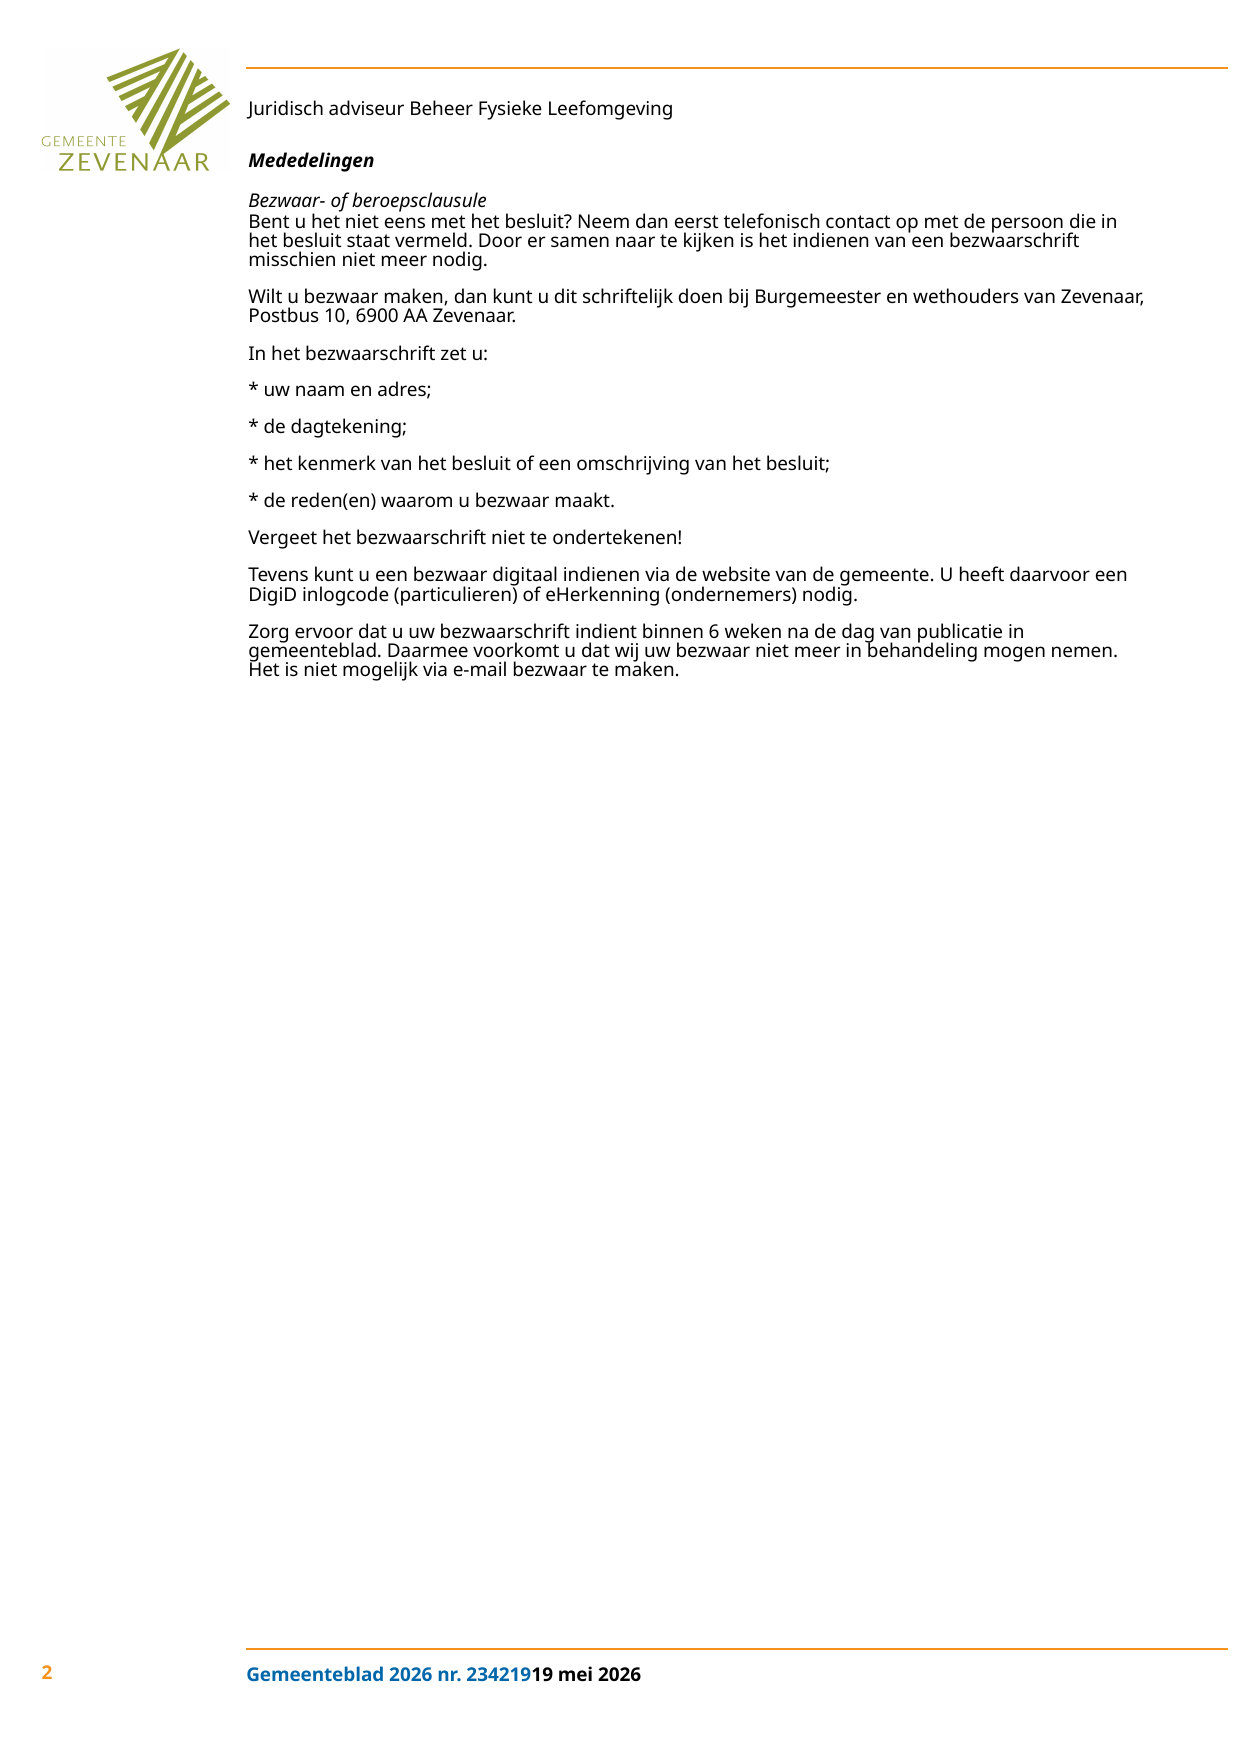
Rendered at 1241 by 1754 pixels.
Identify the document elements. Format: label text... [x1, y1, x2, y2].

text Bezwaar- of beroepsclausule [248, 187, 1152, 213]
text * het kenmerk van het besluit of een omschrijving van het besluit; [248, 455, 1152, 475]
text * uw naam en adres; [248, 381, 1152, 401]
text In het bezwaarschrift zet u: [248, 344, 1152, 364]
text Vergeet het bezwaarschrift niet te ondertekenen! [248, 529, 1152, 549]
text * de reden(en) waarom u bezwaar maakt. [248, 492, 1152, 512]
text Bent u het niet eens met het besluit? Neem dan eerst telefonisch contact op met de persoon die in het besluit staat vermeld. Door er samen naar te kijken is het indienen van een bezwaarschrift misschien niet meer nodig. [248, 213, 1152, 271]
text Zorg ervoor dat u uw bezwaarschrift indient binnen 6 weken na de dag van publicatie in gemeenteblad. Daarmee voorkomt u dat wij uw bezwaar niet meer in behandeling mogen nemen. Het is niet mogelijk via e-mail bezwaar te maken. [248, 623, 1152, 680]
text * de dagtekening; [248, 418, 1152, 438]
picture [41, 47, 231, 172]
text Mededelingen [248, 148, 1152, 173]
text Wilt u bezwaar maken, dan kunt u dit schriftelijk doen bij Burgemeester en wethouders van Zevenaar, Postbus 10, 6900 AA Zevenaar. [248, 288, 1152, 327]
text Juridisch adviseur Beheer Fysieke Leefomgeving [248, 95, 1152, 121]
text Tevens kunt u een bezwaar digitaal indienen via de website van de gemeente. U heeft daarvoor een DigiD inlogcode (particulieren) of eHerkenning (ondernemers) nodig. [248, 566, 1152, 605]
